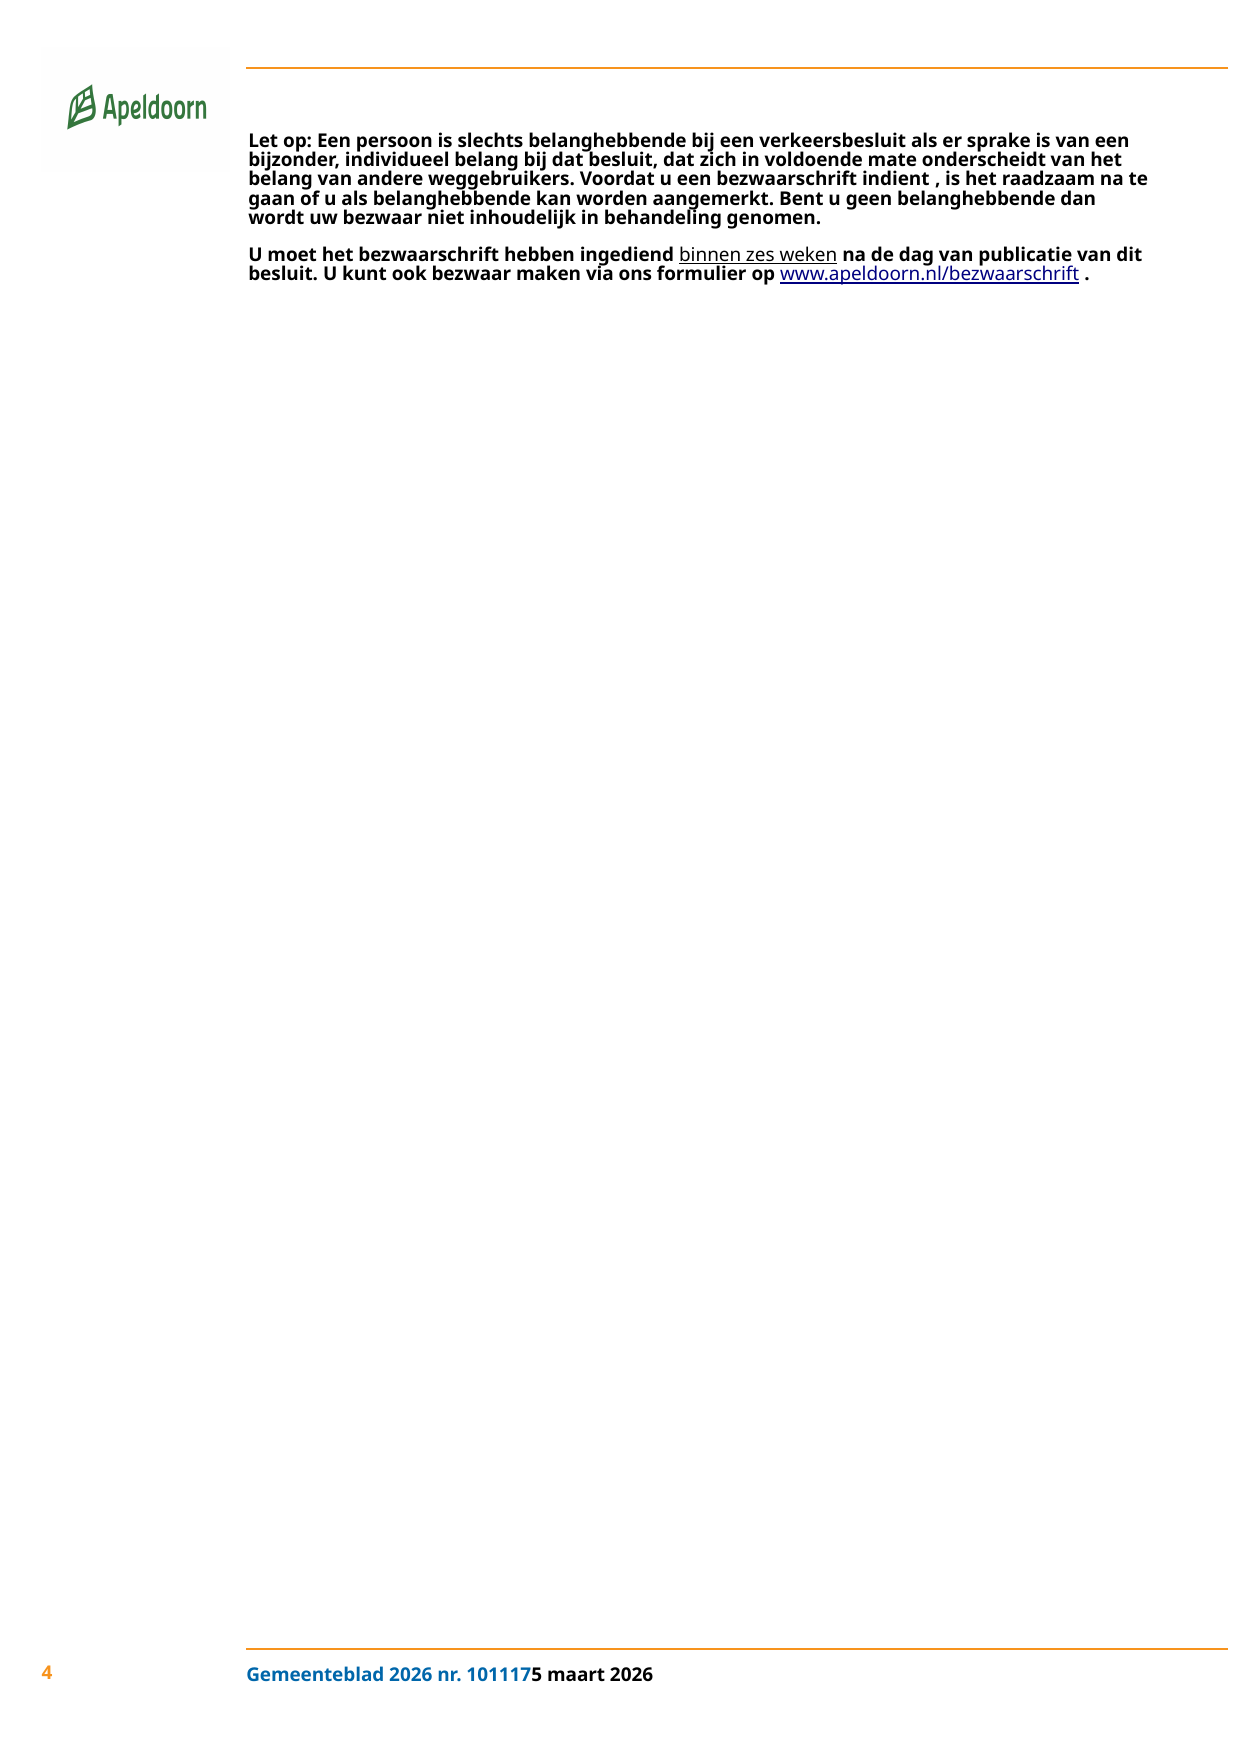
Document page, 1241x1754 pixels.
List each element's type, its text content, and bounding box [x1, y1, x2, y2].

text U moet het bezwaarschrift hebben ingediend binnen zes weken na de dag van publicatie van dit besluit. U kunt ook bezwaar maken via ons formulier op www.apeldoorn.nl/bezwaarschrift . [248, 246, 1152, 284]
text Let op: Een persoon is slechts belanghebbende bij een verkeersbesluit als er sprake is van een bijzonder, individueel belang bij dat besluit, dat zich in voldoende mate onderscheidt van het belang van andere weggebruikers. Voordat u een bezwaarschrift indient , is het raadzaam na te gaan of u als belanghebbende kan worden aangemerkt. Bent u geen belanghebbende dan wordt uw bezwaar niet inhoudelijk in behandeling genomen. [248, 132, 1152, 228]
picture [41, 47, 231, 172]
